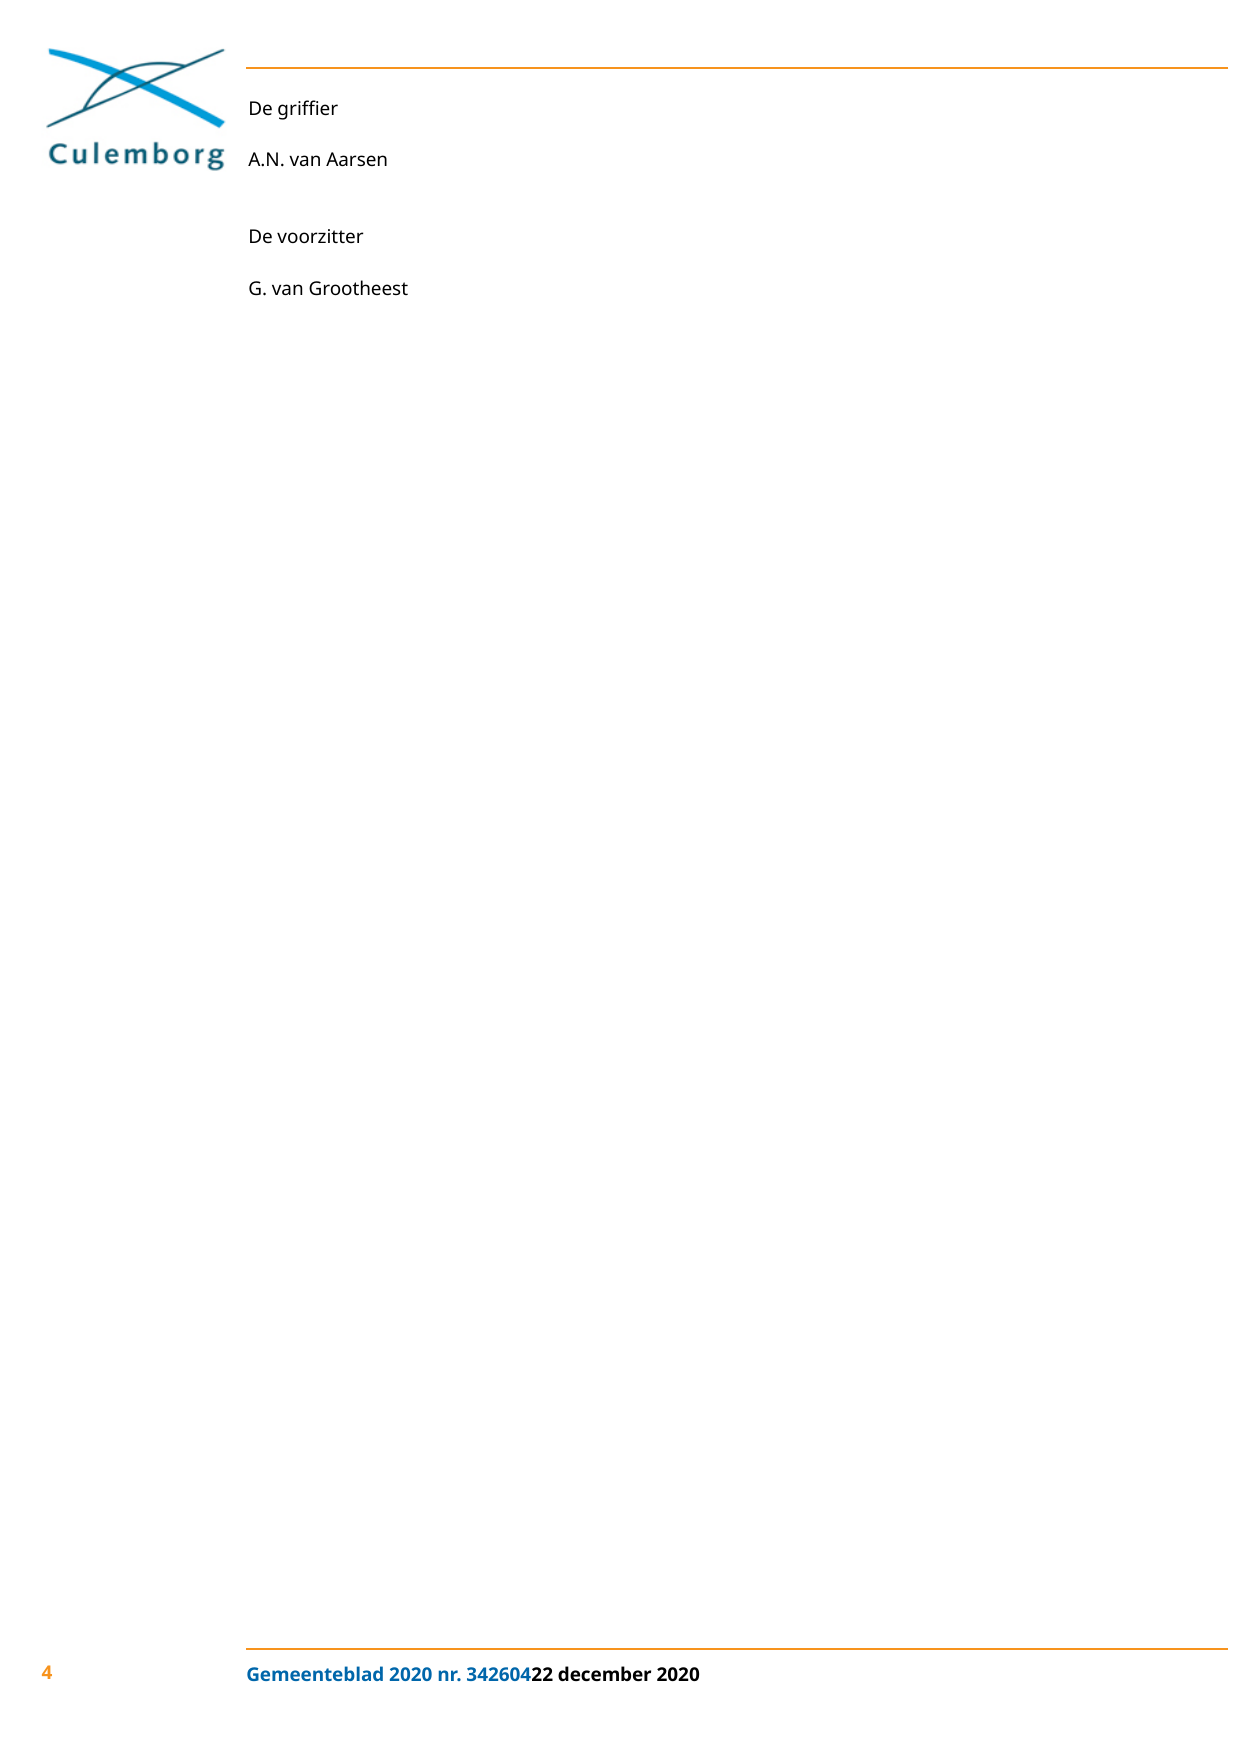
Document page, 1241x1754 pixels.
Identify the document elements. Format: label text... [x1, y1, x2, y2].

text De voorzitter [248, 223, 1152, 249]
picture [41, 47, 231, 172]
text G. van Grootheest [248, 275, 1152, 301]
text A.N. van Aarsen [248, 146, 1152, 172]
text De griffier [248, 95, 1152, 121]
